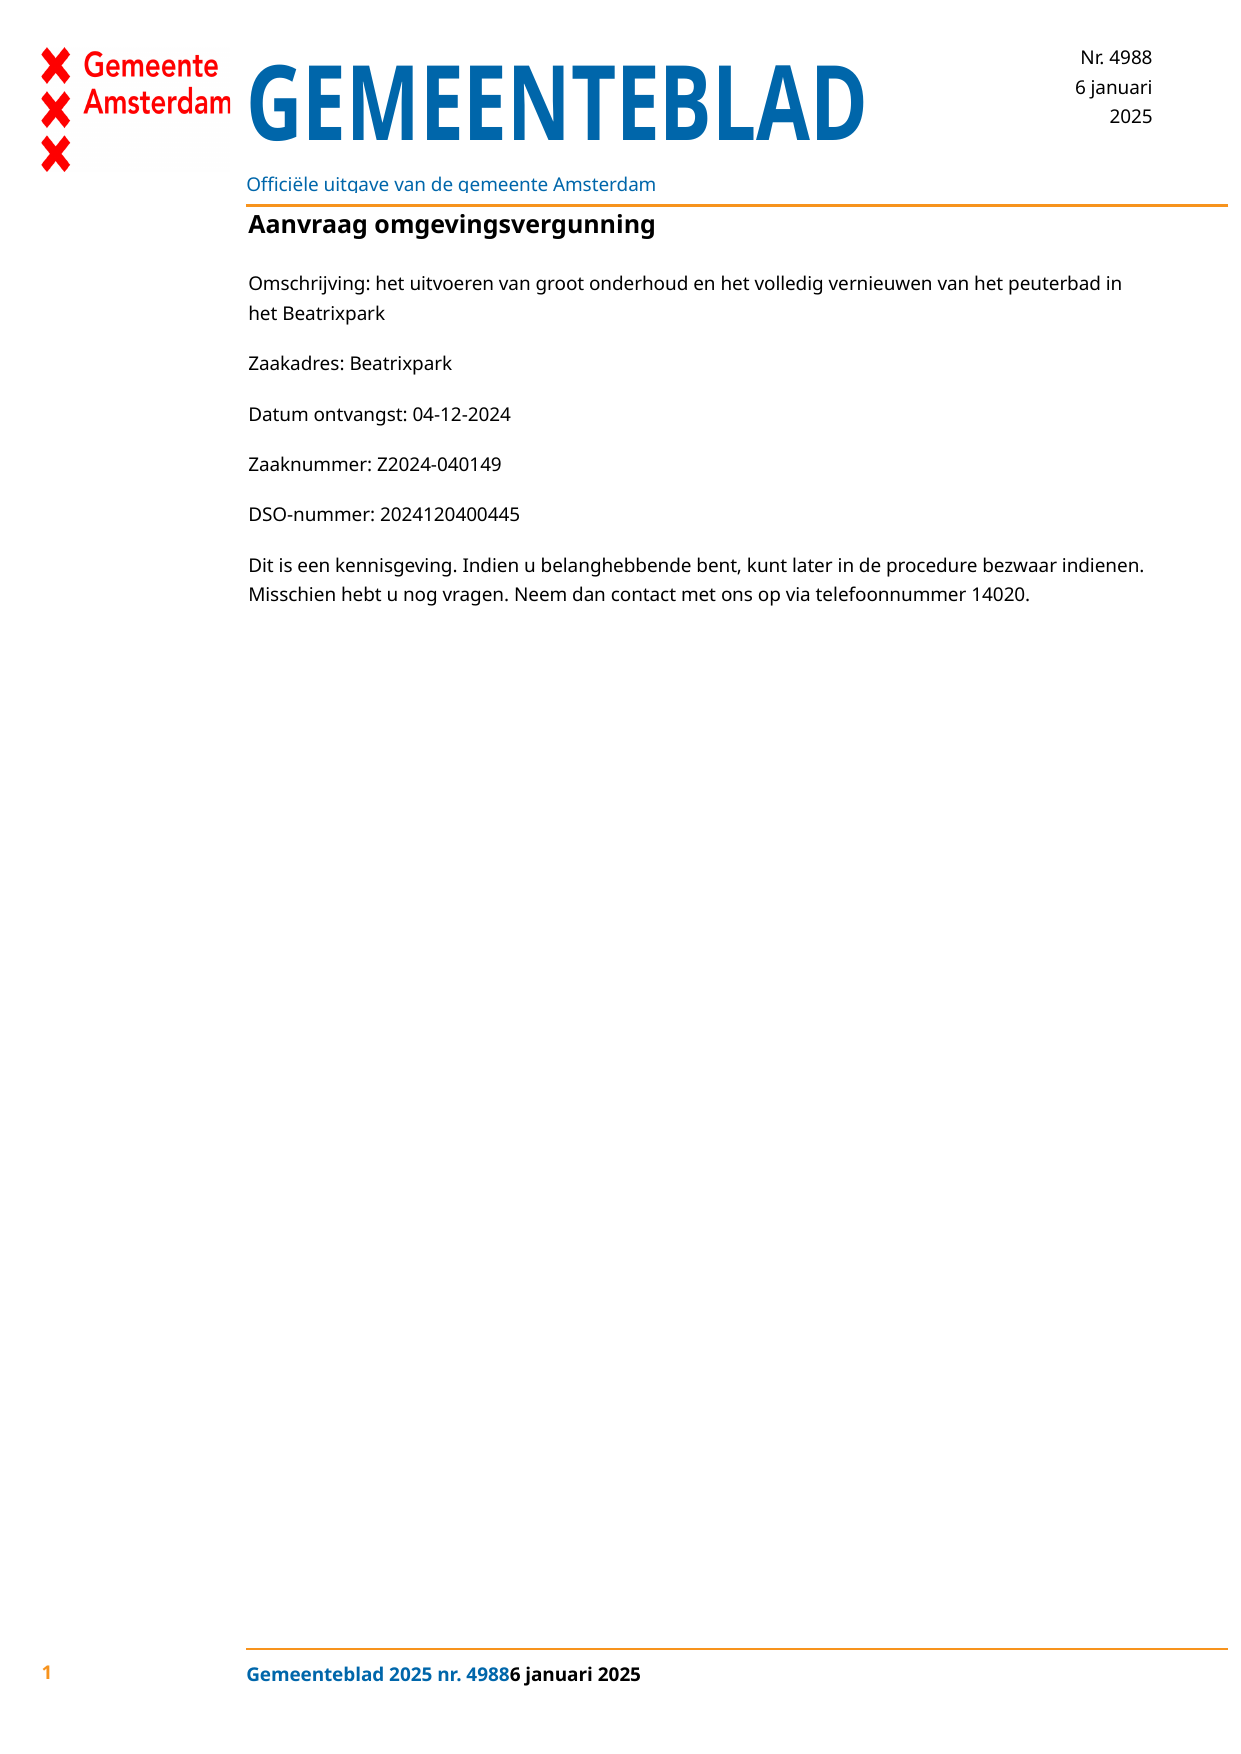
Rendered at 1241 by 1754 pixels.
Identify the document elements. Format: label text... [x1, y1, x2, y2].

picture [41, 47, 231, 172]
text Zaaknummer: Z2024-040149 [248, 451, 1152, 477]
text Omschrijving: het uitvoeren van groot onderhoud en het volledig vernieuwen van het peuterbad in het Beatrixpark [248, 270, 1152, 326]
text Aanvraag omgevingsvergunning [248, 207, 1152, 241]
text DSO-nummer: 2024120400445 [248, 502, 1152, 527]
text Datum ontvangst: 04-12-2024 [248, 401, 1152, 426]
text Zaakadres: Beatrixpark [248, 350, 1152, 376]
text Dit is een kennisgeving. Indien u belanghebbende bent, kunt later in de procedure bezwaar indienen. Misschien hebt u nog vragen. Neem dan contact met ons op via telefoonnummer 14020. [248, 552, 1152, 607]
